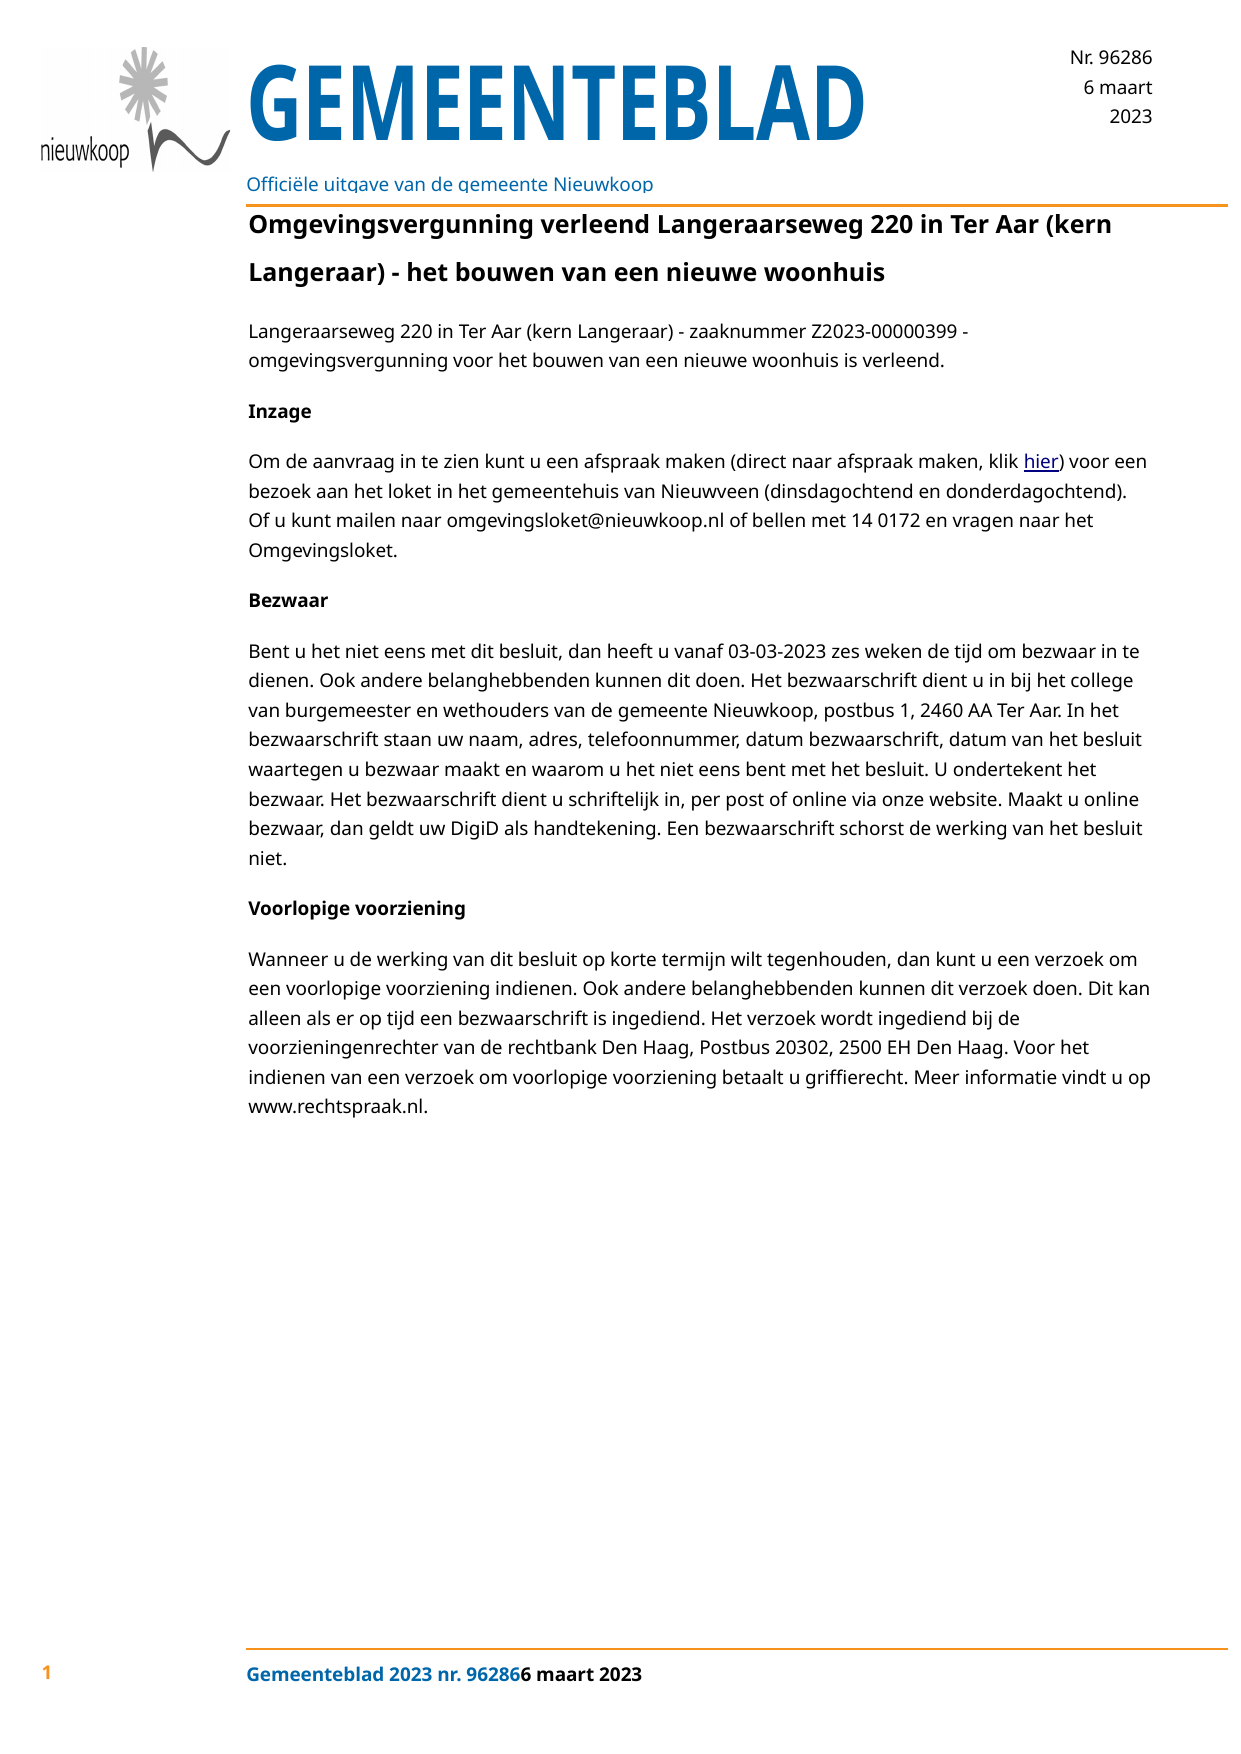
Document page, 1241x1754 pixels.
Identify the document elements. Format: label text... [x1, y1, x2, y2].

text Bent u het niet eens met dit besluit, dan heeft u vanaf 03-03-2023 zes weken de tijd om bezwaar in te dienen. Ook andere belanghebbenden kunnen dit doen. Het bezwaarschrift dient u in bij het college van burgemeester en wethouders van de gemeente Nieuwkoop, postbus 1, 2460 AA Ter Aar. In het bezwaarschrift staan uw naam, adres, telefoonnummer, datum bezwaarschrift, datum van het besluit waartegen u bezwaar maakt en waarom u het niet eens bent met het besluit. U ondertekent het bezwaar. Het bezwaarschrift dient u schriftelijk in, per post of online via onze website. Maakt u online bezwaar, dan geldt uw DigiD als handtekening. Een bezwaarschrift schorst de werking van het besluit niet. [248, 638, 1152, 871]
text Omgevingsvergunning verleend Langeraarseweg 220 in Ter Aar (kern Langeraar) - het bouwen van een nieuwe woonhuis [248, 207, 1152, 288]
text Langeraarseweg 220 in Ter Aar (kern Langeraar) - zaaknummer Z2023-00000399 - omgevingsvergunning voor het bouwen van een nieuwe woonhuis is verleend. [248, 318, 1152, 373]
text Inzage [248, 398, 1152, 424]
picture [41, 47, 231, 172]
text Om de aanvraag in te zien kunt u een afspraak maken (direct naar afspraak maken, klik hier) voor een bezoek aan het loket in het gemeentehuis van Nieuwveen (dinsdagochtend en donderdagochtend). Of u kunt mailen naar omgevingsloket@nieuwkoop.nl of bellen met 14 0172 en vragen naar het Omgevingsloket. [248, 448, 1152, 563]
text Wanneer u de werking van dit besluit op korte termijn wilt tegenhouden, dan kunt u een verzoek om een voorlopige voorziening indienen. Ook andere belanghebbenden kunnen dit verzoek doen. Dit kan alleen als er op tijd een bezwaarschrift is ingediend. Het verzoek wordt ingediend bij de voorzieningenrechter van de rechtbank Den Haag, Postbus 20302, 2500 EH Den Haag. Voor het indienen van een verzoek om voorlopige voorziening betaalt u griffierecht. Meer informatie vindt u op www.rechtspraak.nl. [248, 946, 1152, 1119]
text Bezwaar [248, 587, 1152, 613]
text Voorlopige voorziening [248, 895, 1152, 921]
